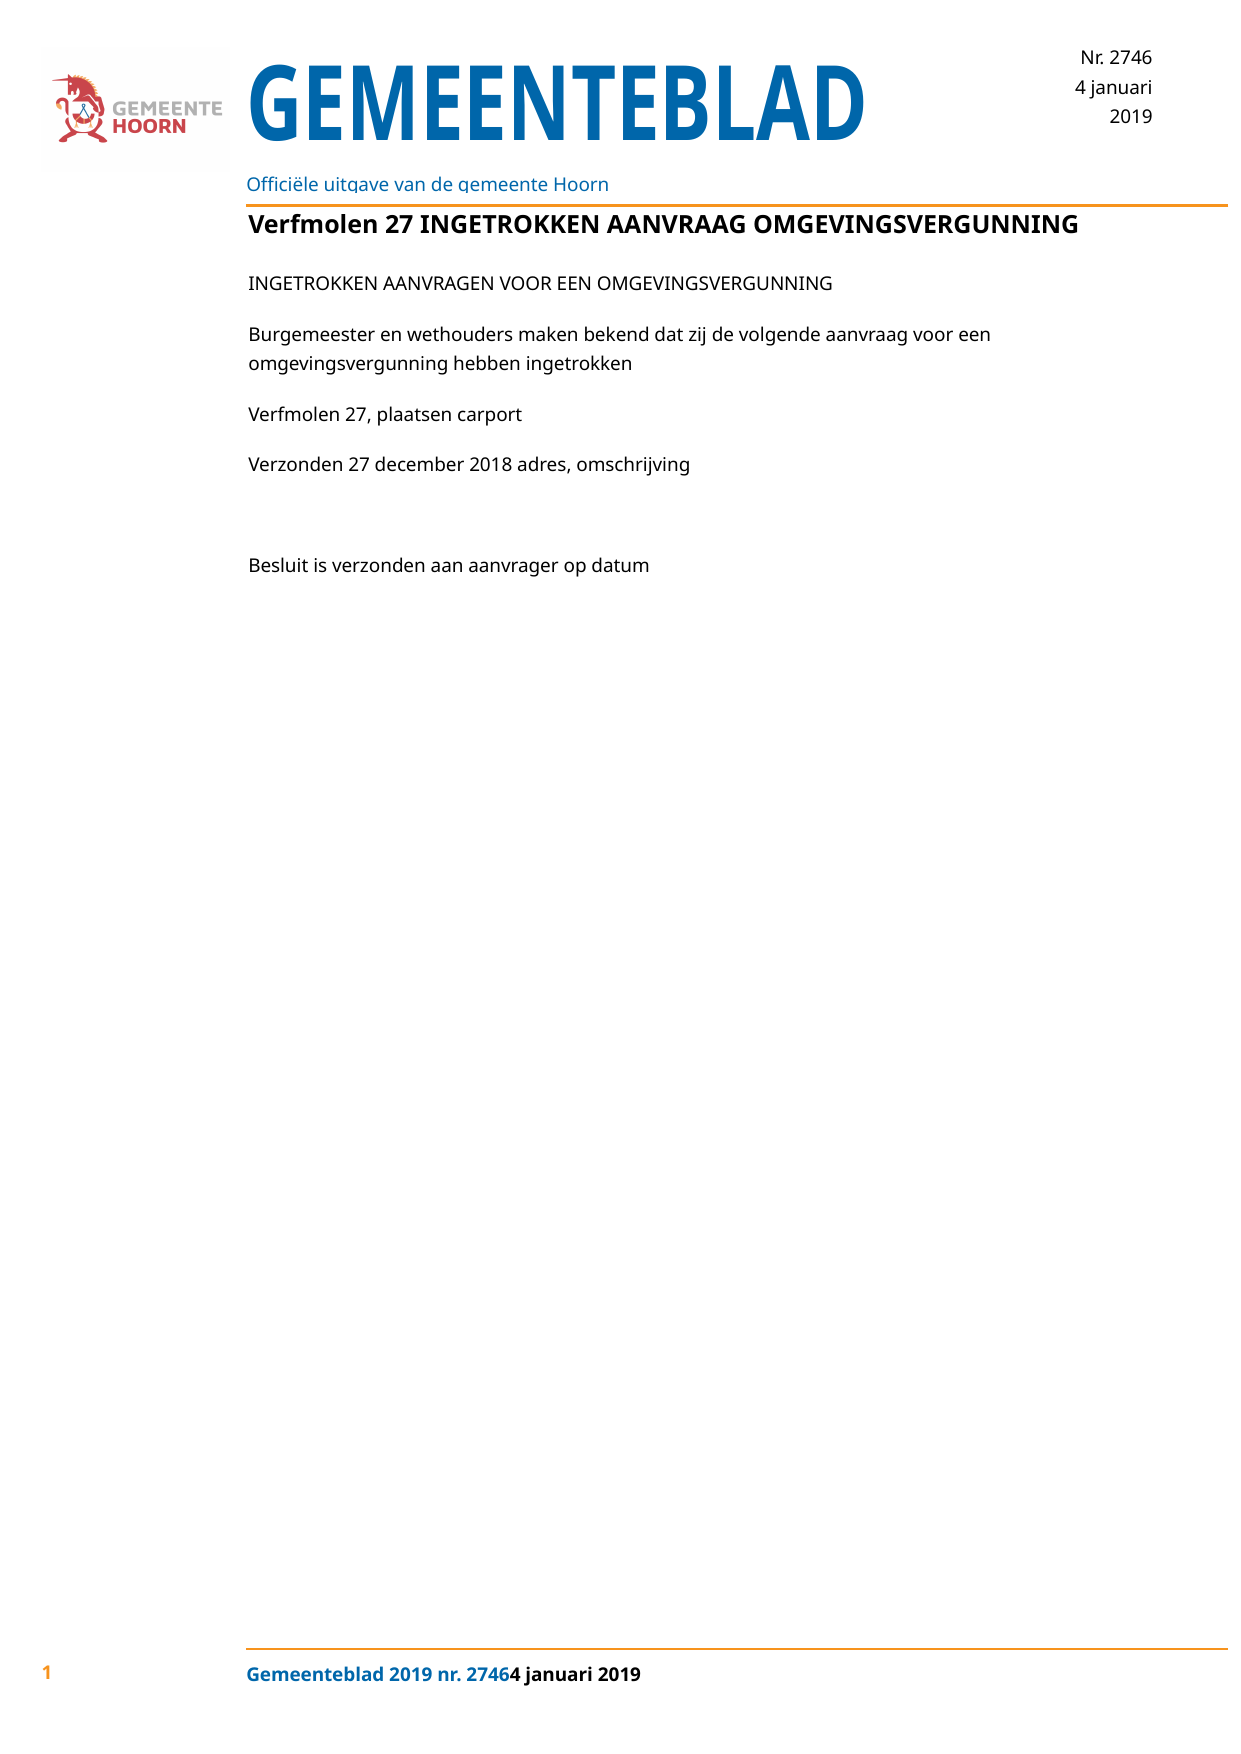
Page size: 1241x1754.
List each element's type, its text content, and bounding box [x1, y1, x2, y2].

text Verzonden 27 december 2018 adres, omschrijving [248, 451, 1152, 477]
picture [41, 47, 231, 172]
text Besluit is verzonden aan aanvrager op datum [248, 552, 1152, 578]
text Verfmolen 27 INGETROKKEN AANVRAAG OMGEVINGSVERGUNNING [248, 207, 1152, 241]
text INGETROKKEN AANVRAGEN VOOR EEN OMGEVINGSVERGUNNING [248, 270, 1152, 296]
text Burgemeester en wethouders maken bekend dat zij de volgende aanvraag voor een omgevingsvergunning hebben ingetrokken [248, 321, 1152, 376]
text Verfmolen 27, plaatsen carport [248, 401, 1152, 426]
